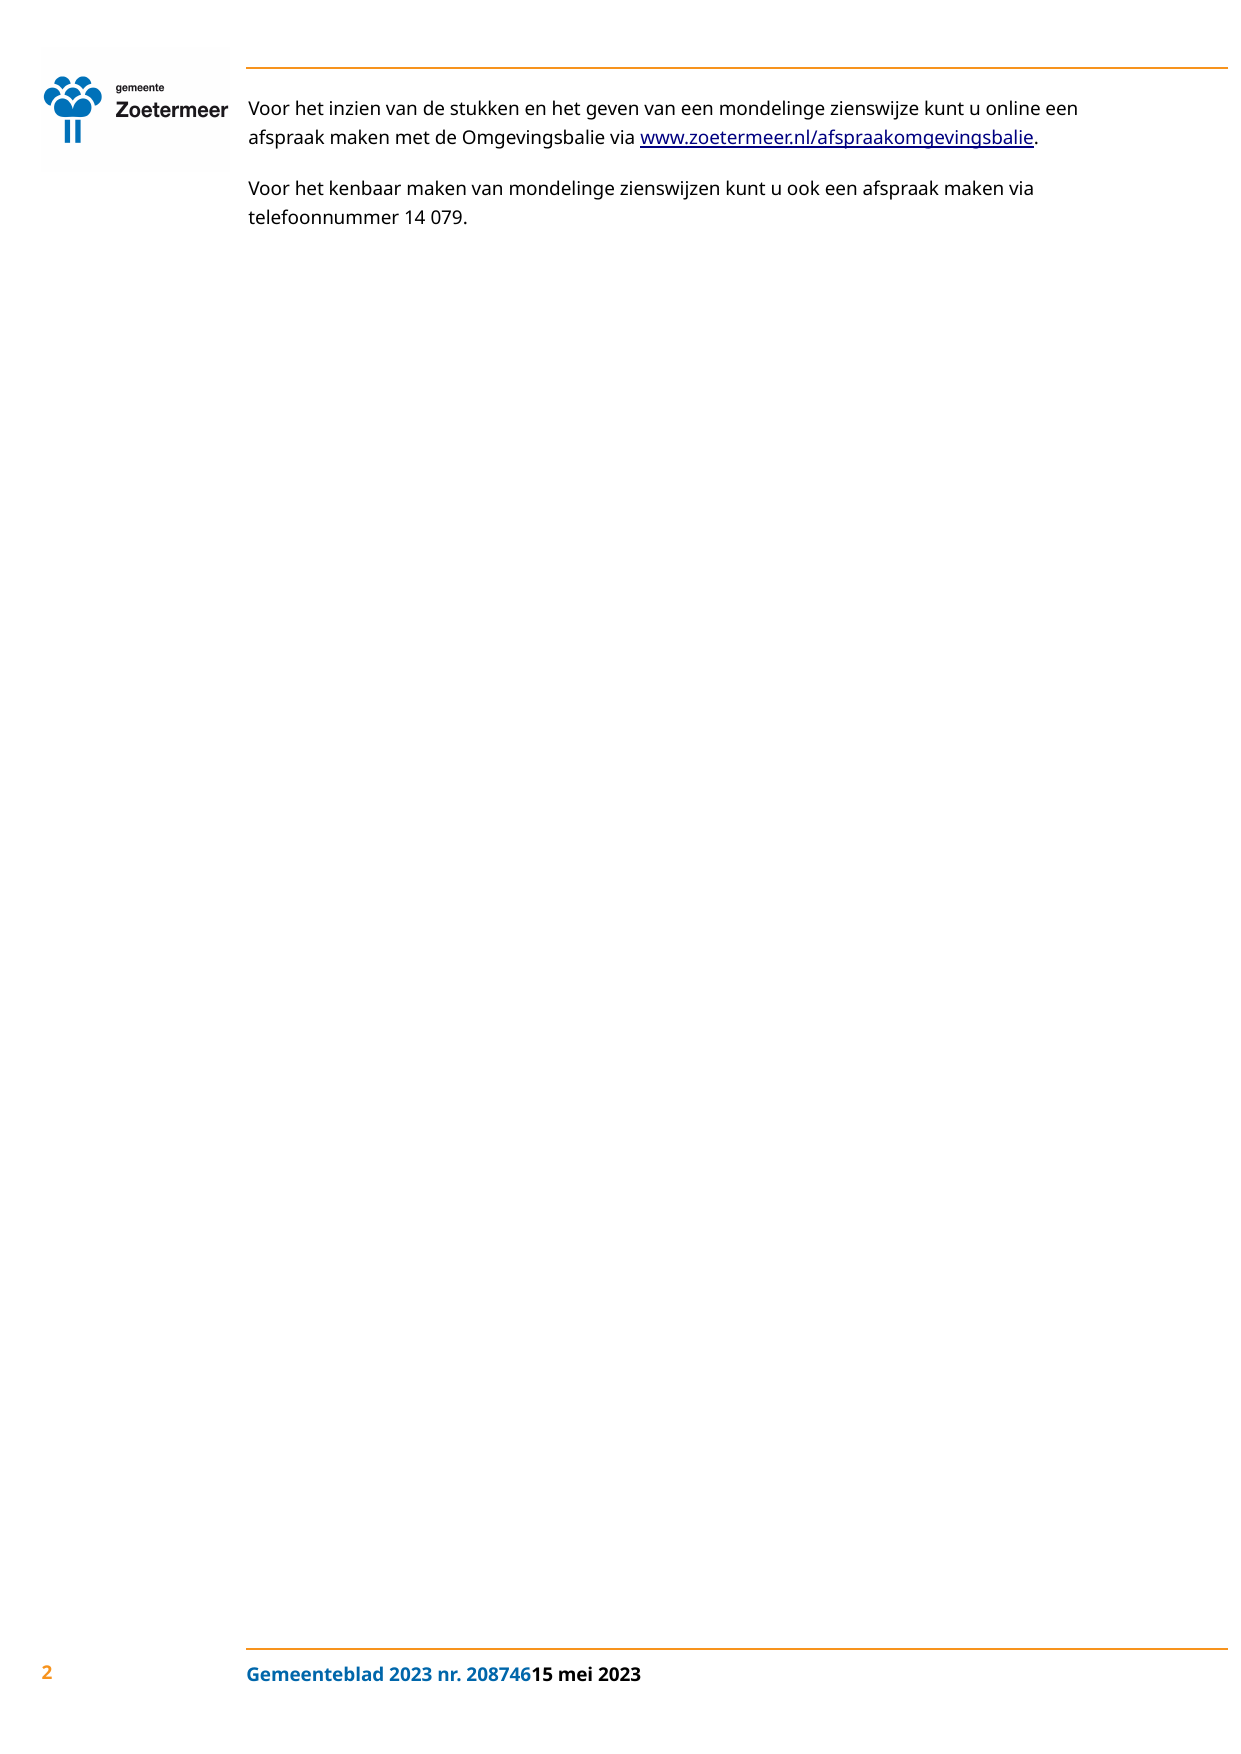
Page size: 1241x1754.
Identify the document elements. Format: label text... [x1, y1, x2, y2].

text Voor het kenbaar maken van mondelinge zienswijzen kunt u ook een afspraak maken via telefoonnummer 14 079. [248, 175, 1152, 230]
text Voor het inzien van de stukken en het geven van een mondelinge zienswijze kunt u online een afspraak maken met de Omgevingsbalie via www.zoetermeer.nl/afspraakomgevingsbalie. [248, 95, 1152, 150]
picture [41, 47, 231, 172]
